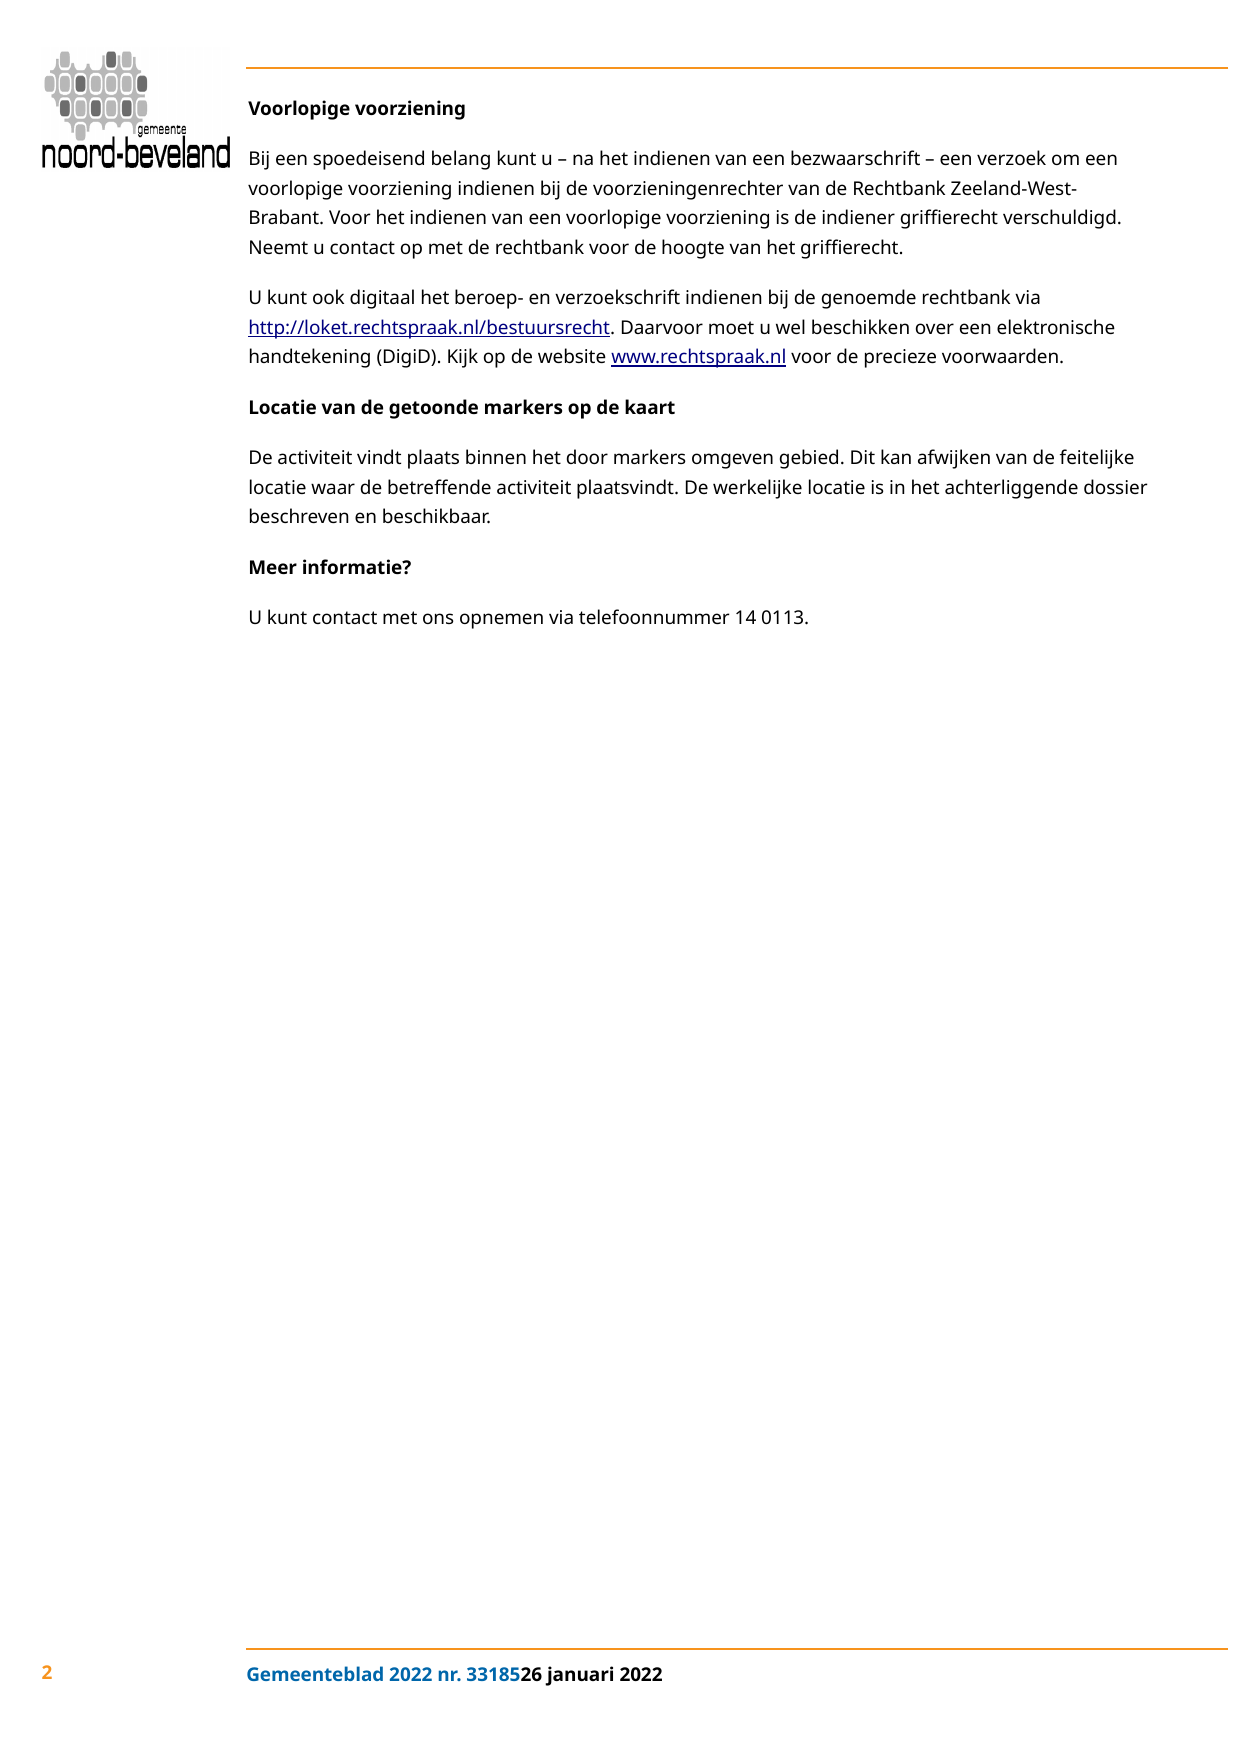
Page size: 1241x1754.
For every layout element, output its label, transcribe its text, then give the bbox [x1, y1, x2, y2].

text Voorlopige voorziening [248, 95, 1152, 121]
picture [41, 47, 231, 172]
text Meer informatie? [248, 554, 1152, 580]
text Locatie van de getoonde markers op de kaart [248, 394, 1152, 420]
text De activiteit vindt plaats binnen het door markers omgeven gebied. Dit kan afwijken van de feitelijke locatie waar de betreffende activiteit plaatsvindt. De werkelijke locatie is in het achterliggende dossier beschreven en beschikbaar. [248, 444, 1152, 529]
text U kunt contact met ons opnemen via telefoonnummer 14 0113. [248, 604, 1152, 630]
text Bij een spoedeisend belang kunt u – na het indienen van een bezwaarschrift – een verzoek om een voorlopige voorziening indienen bij de voorzieningenrechter van de Rechtbank Zeeland-West-Brabant. Voor het indienen van een voorlopige voorziening is de indiener griffierecht verschuldigd. Neemt u contact op met de rechtbank voor de hoogte van het griffierecht. [248, 145, 1152, 260]
text U kunt ook digitaal het beroep- en verzoekschrift indienen bij de genoemde rechtbank via http://loket.rechtspraak.nl/bestuursrecht. Daarvoor moet u wel beschikken over een elektronische handtekening (DigiD). Kijk op de website www.rechtspraak.nl voor de precieze voorwaarden. [248, 284, 1152, 369]
